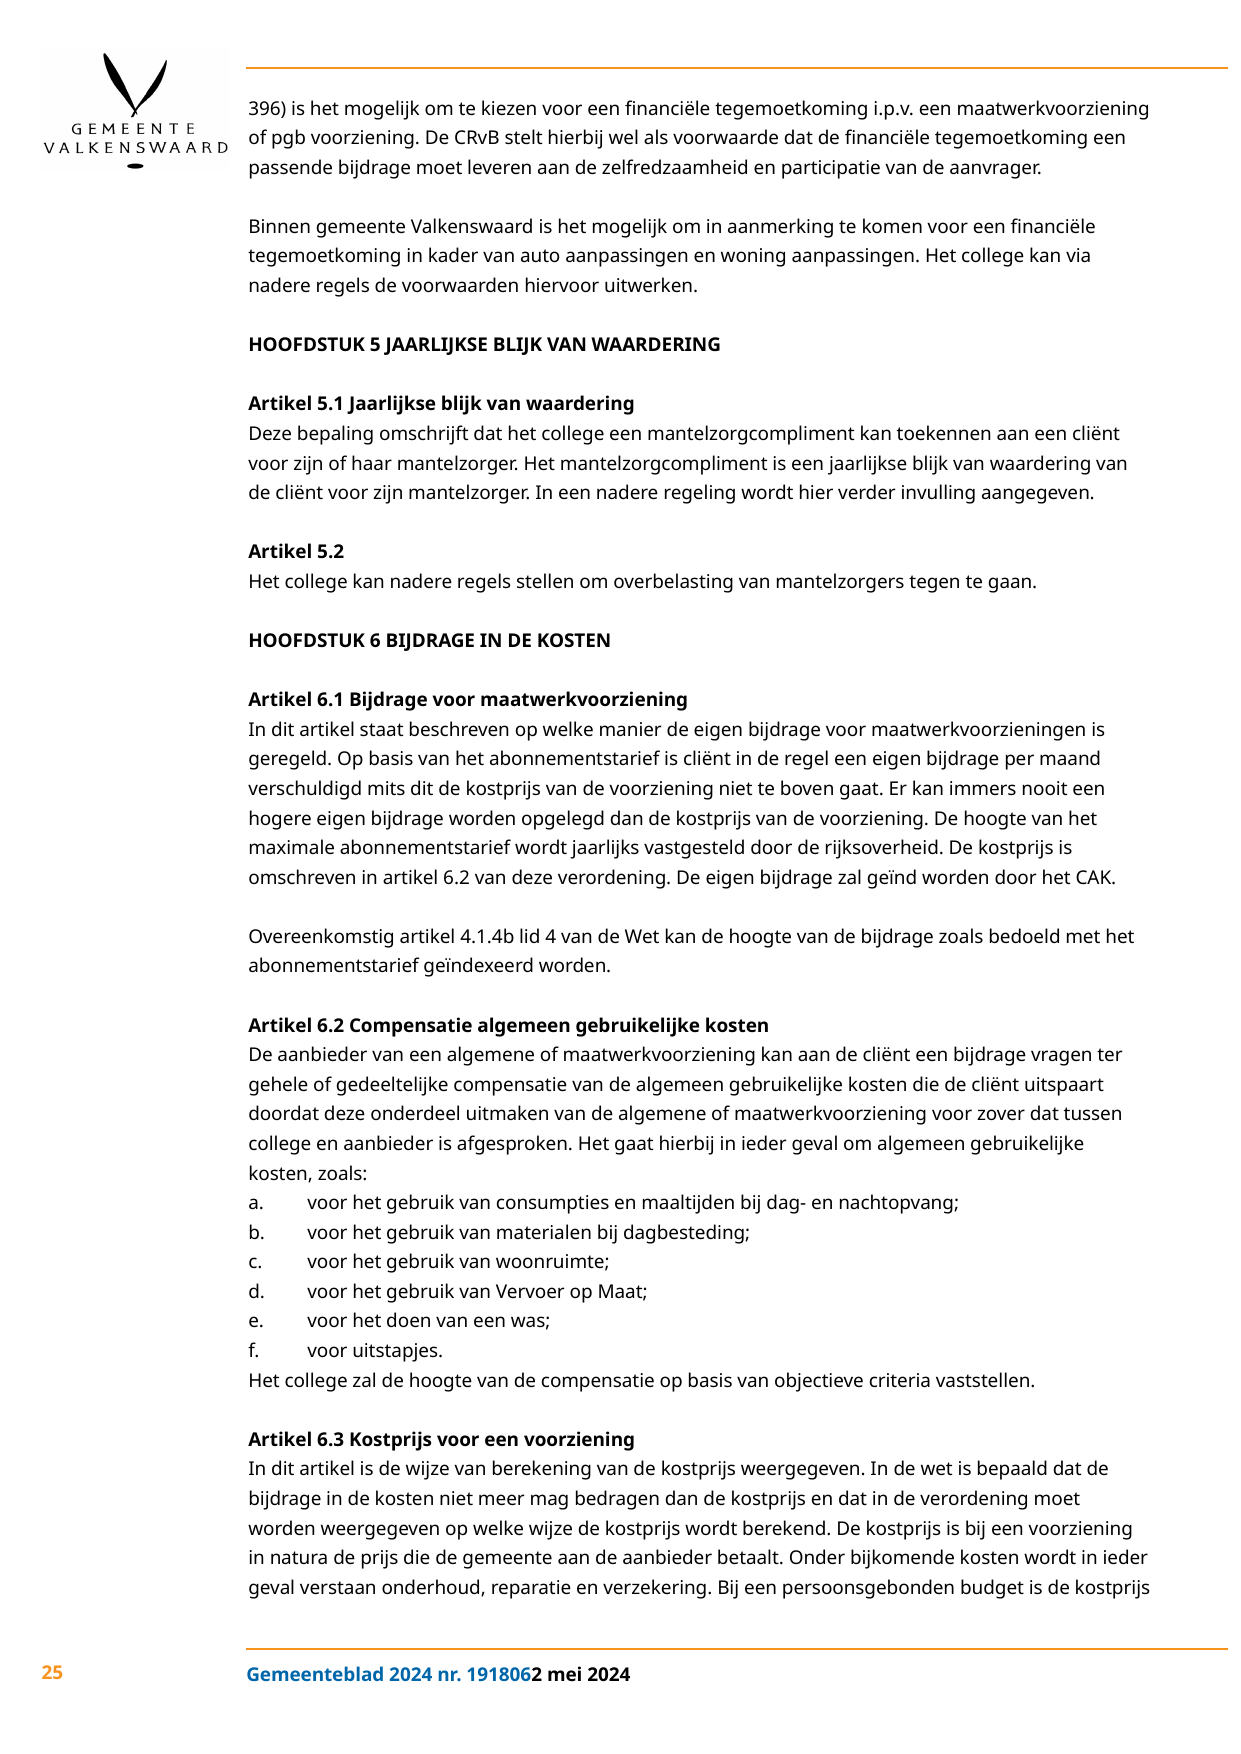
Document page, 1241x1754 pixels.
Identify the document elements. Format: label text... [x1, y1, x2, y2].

text In dit artikel staat beschreven op welke manier de eigen bijdrage voor maatwerkvoorzieningen is geregeld. Op basis van het abonnementstarief is cliënt in de regel een eigen bijdrage per maand verschuldigd mits dit de kostprijs van de voorziening niet te boven gaat. Er kan immers nooit een hogere eigen bijdrage worden opgelegd dan de kostprijs van de voorziening. De hoogte van het maximale abonnementstarief wordt jaarlijks vastgesteld door de rijksoverheid. De kostprijs is omschreven in artikel 6.2 van deze verordening. De eigen bijdrage zal geïnd worden door het CAK. [248, 716, 1152, 890]
text Overeenkomstig artikel 4.1.4b lid 4 van de Wet kan de hoogte van de bijdrage zoals bedoeld met het abonnementstarief geïndexeerd worden. [248, 923, 1152, 978]
text Artikel 5.2 [248, 538, 1152, 564]
text Artikel 6.3 Kostprijs voor een voorziening [248, 1426, 1152, 1452]
list voor het gebruik van woonruimte; [248, 1248, 1152, 1274]
text Het college zal de hoogte van de compensatie op basis van objectieve criteria vaststellen. [248, 1367, 1152, 1393]
list voor uitstapjes. [248, 1337, 1152, 1363]
picture [41, 47, 231, 172]
text HOOFDSTUK 6 BIJDRAGE IN DE KOSTEN [248, 627, 1152, 653]
text Artikel 6.1 Bijdrage voor maatwerkvoorziening [248, 686, 1152, 712]
list voor het gebruik van materialen bij dagbesteding; [248, 1219, 1152, 1245]
text Artikel 6.2 Compensatie algemeen gebruikelijke kosten [248, 1012, 1152, 1038]
text Het college kan nadere regels stellen om overbelasting van mantelzorgers tegen te gaan. [248, 568, 1152, 594]
text Artikel 5.1 Jaarlijkse blijk van waardering [248, 391, 1152, 416]
text In dit artikel is de wijze van berekening van de kostprijs weergegeven. In de wet is bepaald dat de bijdrage in de kosten niet meer mag bedragen dan de kostprijs en dat in de verordening moet worden weergegeven op welke wijze de kostprijs wordt berekend. De kostprijs is bij een voorziening in natura de prijs die de gemeente aan de aanbieder betaalt. Onder bijkomende kosten wordt in ieder geval verstaan onderhoud, reparatie en verzekering. Bij een persoonsgebonden budget is de kostprijs [248, 1456, 1152, 1600]
list voor het gebruik van consumpties en maaltijden bij dag- en nachtopvang; [248, 1189, 1152, 1215]
list voor het gebruik van Vervoer op Maat; [248, 1278, 1152, 1304]
text 396) is het mogelijk om te kiezen voor een financiële tegemoetkoming i.p.v. een maatwerkvoorziening of pgb voorziening. De CRvB stelt hierbij wel als voorwaarde dat de financiële tegemoetkoming een passende bijdrage moet leveren aan de zelfredzaamheid en participatie van de aanvrager. [248, 95, 1152, 180]
text De aanbieder van een algemene of maatwerkvoorziening kan aan de cliënt een bijdrage vragen ter gehele of gedeeltelijke compensatie van de algemeen gebruikelijke kosten die de cliënt uitspaart doordat deze onderdeel uitmaken van de algemene of maatwerkvoorziening voor zover dat tussen college en aanbieder is afgesproken. Het gaat hierbij in ieder geval om algemeen gebruikelijke kosten, zoals: [248, 1041, 1152, 1186]
text HOOFDSTUK 5 JAARLIJKSE BLIJK VAN WAARDERING [248, 331, 1152, 357]
text Binnen gemeente Valkenswaard is het mogelijk om in aanmerking te komen voor een financiële tegemoetkoming in kader van auto aanpassingen en woning aanpassingen. Het college kan via nadere regels de voorwaarden hiervoor uitwerken. [248, 213, 1152, 298]
text Deze bepaling omschrijft dat het college een mantelzorgcompliment kan toekennen aan een cliënt voor zijn of haar mantelzorger. Het mantelzorgcompliment is een jaarlijkse blijk van waardering van de cliënt voor zijn mantelzorger. In een nadere regeling wordt hier verder invulling aangegeven. [248, 420, 1152, 505]
list voor het doen van een was; [248, 1308, 1152, 1333]
